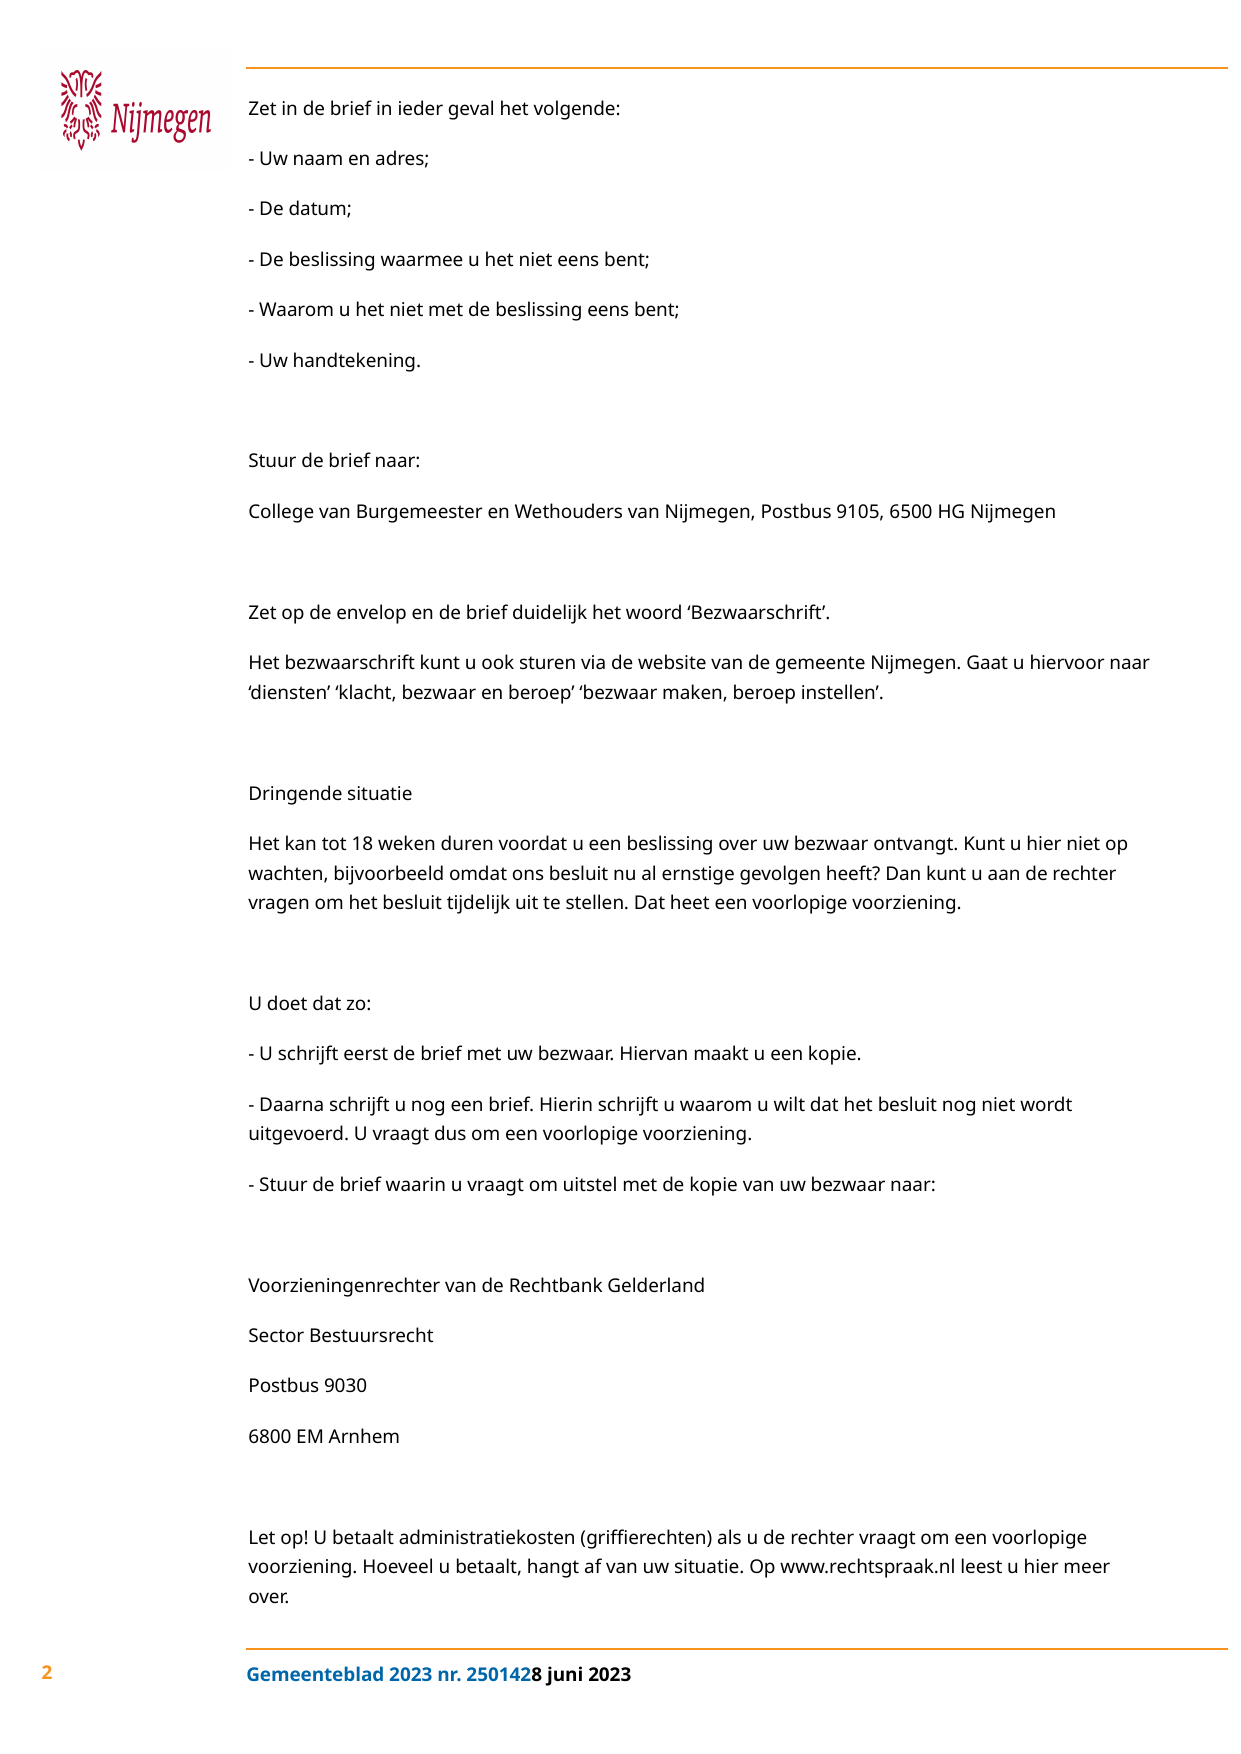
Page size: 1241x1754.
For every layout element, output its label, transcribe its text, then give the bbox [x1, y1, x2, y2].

text Zet op de envelop en de brief duidelijk het woord ‘Bezwaarschrift’. [248, 599, 1152, 625]
text 6800 EM Arnhem [248, 1423, 1152, 1449]
text - U schrijft eerst de brief met uw bezwaar. Hiervan maakt u een kopie. [248, 1041, 1152, 1066]
text - Uw naam en adres; [248, 145, 1152, 171]
text Postbus 9030 [248, 1373, 1152, 1398]
picture [41, 47, 231, 172]
text Sector Bestuursrecht [248, 1322, 1152, 1348]
text Het kan tot 18 weken duren voordat u een beslissing over uw bezwaar ontvangt. Kunt u hier niet op wachten, bijvoorbeeld omdat ons besluit nu al ernstige gevolgen heeft? Dan kunt u aan de rechter vragen om het besluit tijdelijk uit te stellen. Dat heet een voorlopige voorziening. [248, 830, 1152, 915]
text U doet dat zo: [248, 990, 1152, 1016]
text - Waarom u het niet met de beslissing eens bent; [248, 296, 1152, 322]
text College van Burgemeester en Wethouders van Nijmegen, Postbus 9105, 6500 HG Nijmegen [248, 498, 1152, 524]
text - De beslissing waarmee u het niet eens bent; [248, 246, 1152, 272]
text Dringende situatie [248, 780, 1152, 806]
text - Uw handtekening. [248, 347, 1152, 373]
text Het bezwaarschrift kunt u ook sturen via de website van de gemeente Nijmegen. Gaat u hiervoor naar ‘diensten’ ‘klacht, bezwaar en beroep’ ‘bezwaar maken, beroep instellen’. [248, 649, 1152, 705]
text - Daarna schrijft u nog een brief. Hierin schrijft u waarom u wilt dat het besluit nog niet wordt uitgevoerd. U vraagt dus om een voorlopige voorziening. [248, 1091, 1152, 1146]
text Voorzieningenrechter van de Rechtbank Gelderland [248, 1272, 1152, 1298]
text - Stuur de brief waarin u vraagt om uitstel met de kopie van uw bezwaar naar: [248, 1171, 1152, 1197]
text Zet in de brief in ieder geval het volgende: [248, 95, 1152, 121]
text - De datum; [248, 196, 1152, 221]
text Let op! U betaalt administratiekosten (griffierechten) als u de rechter vraagt om een voorlopige voorziening. Hoeveel u betaalt, hangt af van uw situatie. Op www.rechtspraak.nl leest u hier meer over. [248, 1524, 1152, 1609]
text Stuur de brief naar: [248, 448, 1152, 473]
